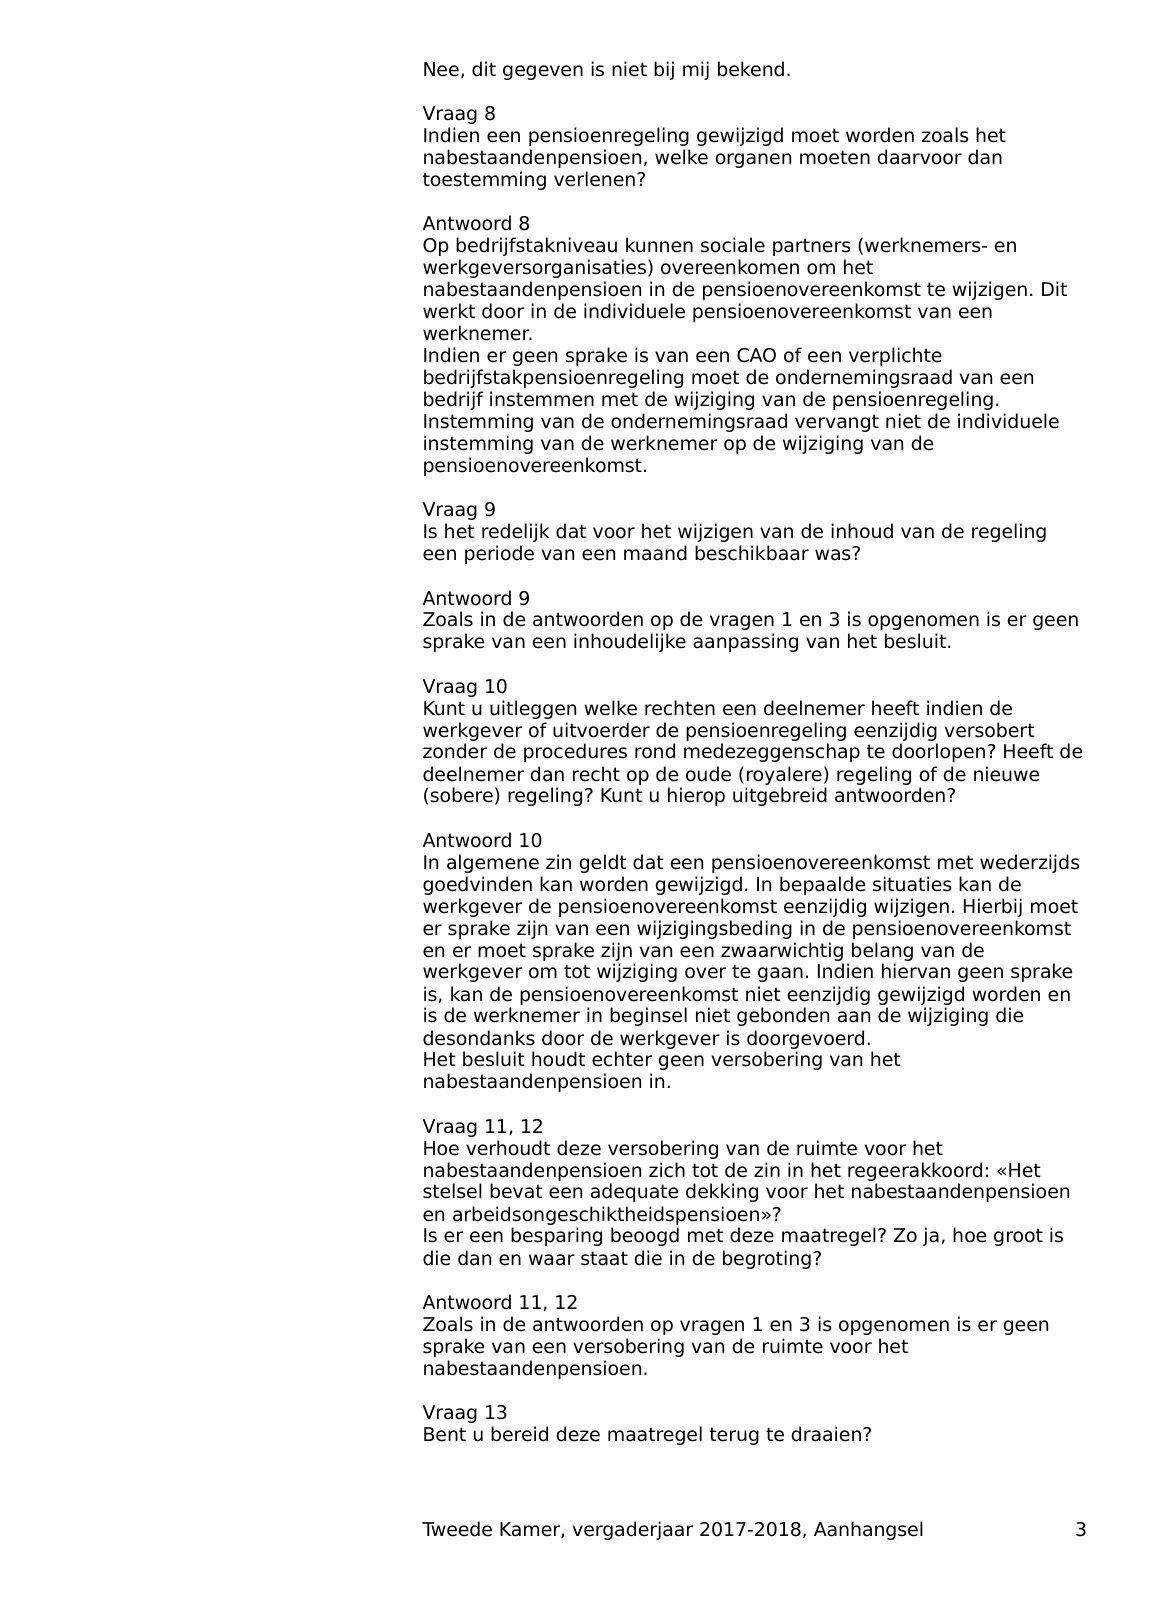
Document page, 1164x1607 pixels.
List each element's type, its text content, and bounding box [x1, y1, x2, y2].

text Vraag 10 [422, 676, 1087, 697]
text Vraag 8 [422, 103, 1087, 125]
text In algemene zin geldt dat een pensioenovereenkomst met wederzijds goedvinden kan worden gewijzigd. In bepaalde situaties kan de werkgever de pensioenovereenkomst eenzijdig wijzigen. Hierbij moet er sprake zijn van een wijzigingsbeding in de pensioenovereenkomst en er moet sprake zijn van een zwaarwichtig belang van de werkgever om tot wijziging over te gaan. Indien hiervan geen sprake is, kan de pensioenovereenkomst niet eenzijdig gewijzigd worden en is de werknemer in beginsel niet gebonden aan de wijziging die desondanks door de werkgever is doorgevoerd. [422, 852, 1087, 1049]
text Vraag 9 [422, 499, 1087, 521]
text Vraag 13 [422, 1402, 1087, 1424]
text Antwoord 9 [422, 587, 1087, 609]
text Antwoord 10 [422, 829, 1087, 852]
text Indien er geen sprake is van een CAO of een verplichte bedrijfstakpensioenregeling moet de ondernemingsraad van een bedrijf instemmen met de wijziging van de pensioenregeling. Instemming van de ondernemingsraad vervangt niet de individuele instemming van de werknemer op de wijziging van de pensioenovereenkomst. [422, 345, 1087, 477]
text Bent u bereid deze maatregel terug te draaien? [422, 1424, 1087, 1446]
text Antwoord 11, 12 [422, 1292, 1087, 1313]
text Is het redelijk dat voor het wijzigen van de inhoud van de regeling een periode van een maand beschikbaar was? [422, 521, 1087, 565]
text Zoals in de antwoorden op de vragen 1 en 3 is opgenomen is er geen sprake van een inhoudelijke aanpassing van het besluit. [422, 609, 1087, 653]
text Antwoord 8 [422, 213, 1087, 235]
text Indien een pensioenregeling gewijzigd moet worden zoals het nabestaandenpensioen, welke organen moeten daarvoor dan toestemming verlenen? [422, 125, 1087, 191]
text Nee, dit gegeven is niet bij mij bekend. [422, 59, 1087, 81]
text Is er een besparing beoogd met deze maatregel? Zo ja, hoe groot is die dan en waar staat die in de begroting? [422, 1225, 1087, 1269]
text Het besluit houdt echter geen versobering van het nabestaandenpensioen in. [422, 1049, 1087, 1093]
text Op bedrijfstakniveau kunnen sociale partners (werknemers- en werkgeversorganisaties) overeenkomen om het nabestaandenpensioen in de pensioenovereenkomst te wijzigen. Dit werkt door in de individuele pensioenovereenkomst van een werknemer. [422, 235, 1087, 345]
text Hoe verhoudt deze versobering van de ruimte voor het nabestaandenpensioen zich tot de zin in het regeerakkoord: «Het stelsel bevat een adequate dekking voor het nabestaandenpensioen en arbeidsongeschiktheidspensioen»? [422, 1137, 1087, 1225]
text Zoals in de antwoorden op vragen 1 en 3 is opgenomen is er geen sprake van een versobering van de ruimte voor het nabestaandenpensioen. [422, 1313, 1087, 1379]
text Kunt u uitleggen welke rechten een deelnemer heeft indien de werkgever of uitvoerder de pensioenregeling eenzijdig versobert zonder de procedures rond medezeggenschap te doorlopen? Heeft de deelnemer dan recht op de oude (royalere) regeling of de nieuwe (sobere) regeling? Kunt u hierop uitgebreid antwoorden? [422, 697, 1087, 807]
text Vraag 11, 12 [422, 1116, 1087, 1137]
